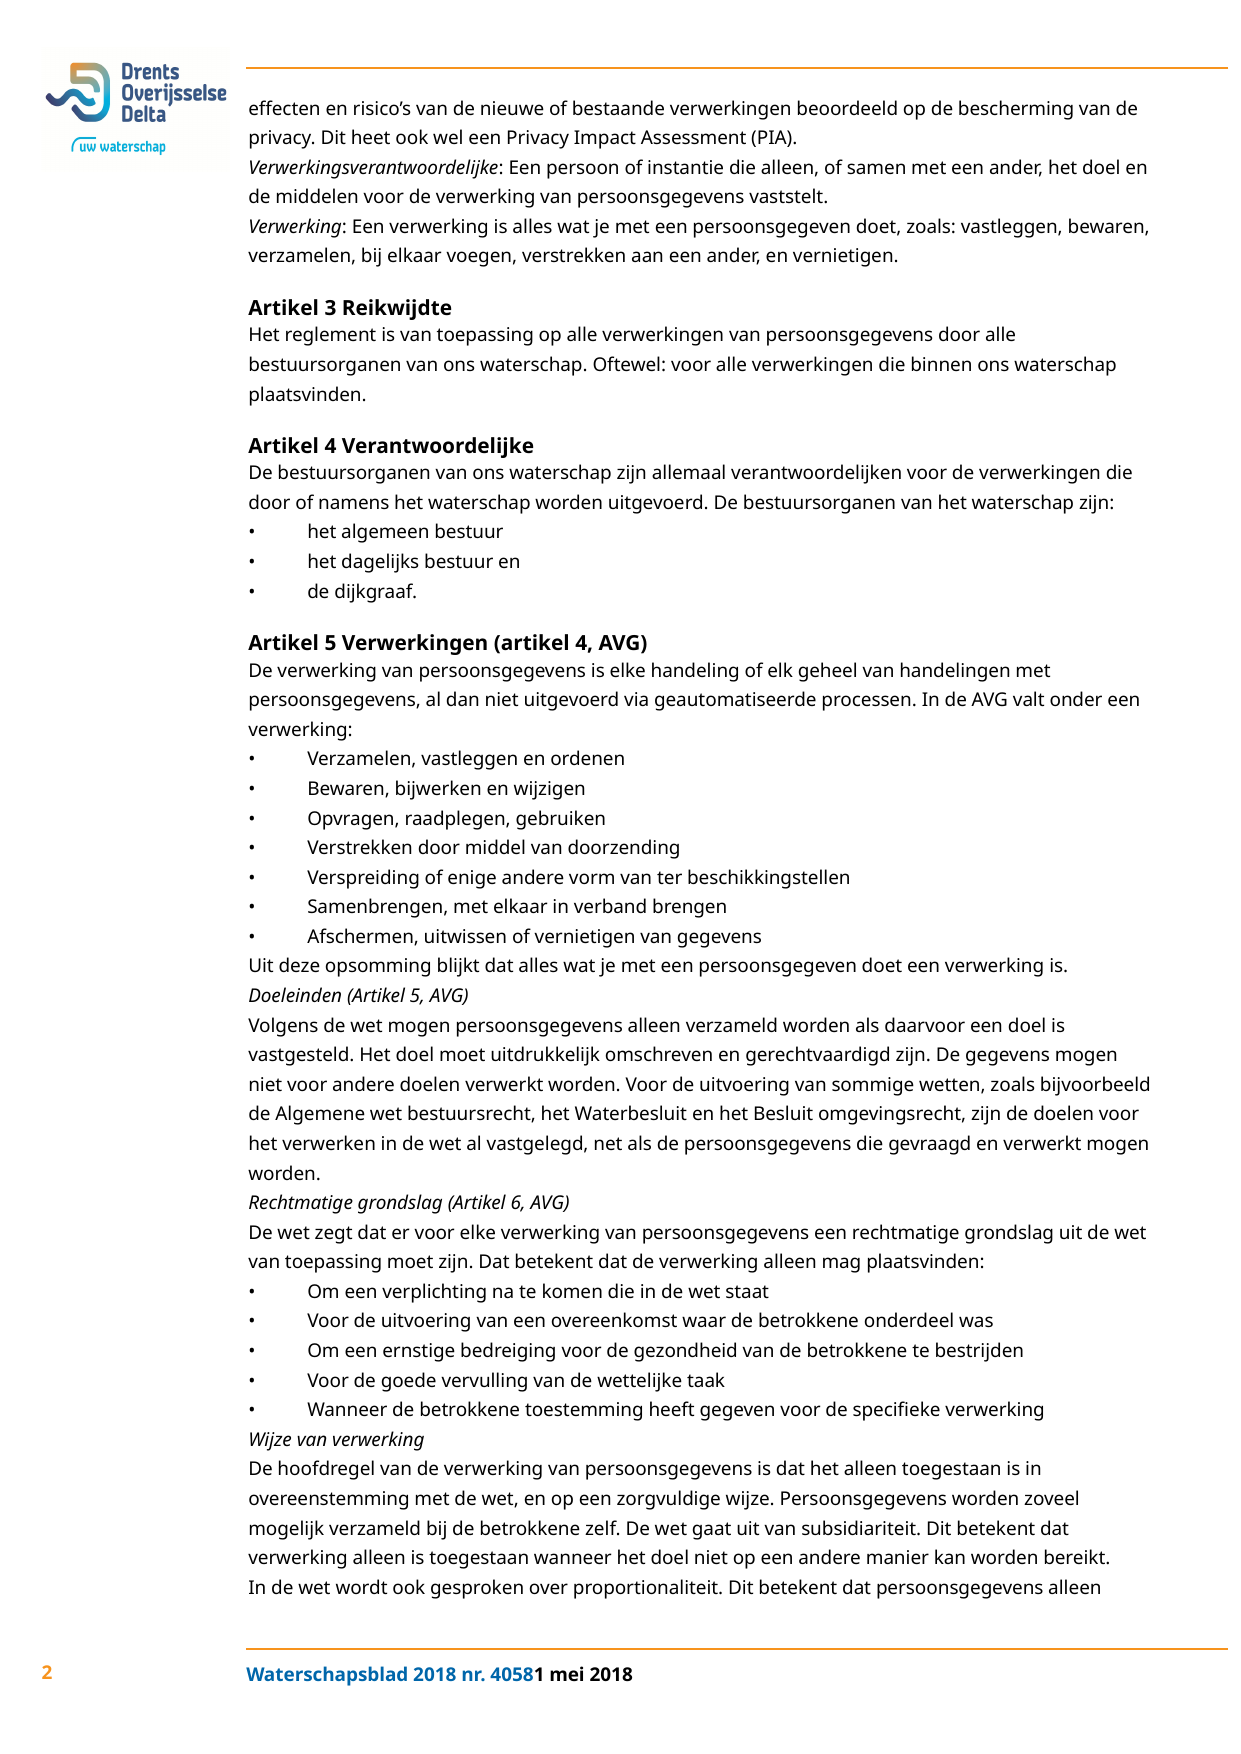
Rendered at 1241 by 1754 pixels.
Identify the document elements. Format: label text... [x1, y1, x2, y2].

list Opvragen, raadplegen, gebruiken [248, 805, 1152, 830]
list het algemeen bestuur [248, 519, 1152, 544]
list Verzamelen, vastleggen en ordenen [248, 746, 1152, 771]
text Artikel 3 Reikwijdte [248, 293, 1152, 322]
list Wanneer de betrokkene toestemming heeft gegeven voor de specifieke verwerking [248, 1396, 1152, 1422]
text De wet zegt dat er voor elke verwerking van persoonsgegevens een rechtmatige grondslag uit de wet van toepassing moet zijn. Dat betekent dat de verwerking alleen mag plaatsvinden: [248, 1219, 1152, 1274]
text Doeleinden (Artikel 5, AVG) [248, 982, 1152, 1008]
list Om een ernstige bedreiging voor de gezondheid van de betrokkene te bestrijden [248, 1337, 1152, 1363]
text In de wet wordt ook gesproken over proportionaliteit. Dit betekent dat persoonsgegevens alleen [248, 1574, 1152, 1599]
text Artikel 4 Verantwoordelijke [248, 431, 1152, 459]
text Artikel 5 Verwerkingen (artikel 4, AVG) [248, 628, 1152, 657]
text Uit deze opsomming blijkt dat alles wat je met een persoonsgegeven doet een verwerking is. [248, 953, 1152, 978]
list Verstrekken door middel van doorzending [248, 834, 1152, 860]
list Bewaren, bijwerken en wijzigen [248, 775, 1152, 801]
text De bestuursorganen van ons waterschap zijn allemaal verantwoordelijken voor de verwerkingen die door of namens het waterschap worden uitgevoerd. De bestuursorganen van het waterschap zijn: [248, 459, 1152, 515]
list het dagelijks bestuur en [248, 548, 1152, 574]
list Voor de uitvoering van een overeenkomst waar de betrokkene onderdeel was [248, 1308, 1152, 1333]
list de dijkgraaf. [248, 578, 1152, 604]
picture [41, 47, 231, 172]
text effecten en risico’s van de nieuwe of bestaande verwerkingen beoordeeld op de bescherming van de privacy. Dit heet ook wel een Privacy Impact Assessment (PIA). [248, 95, 1152, 150]
list Samenbrengen, met elkaar in verband brengen [248, 893, 1152, 919]
text Volgens de wet mogen persoonsgegevens alleen verzameld worden als daarvoor een doel is vastgesteld. Het doel moet uitdrukkelijk omschreven en gerechtvaardigd zijn. De gegevens mogen niet voor andere doelen verwerkt worden. Voor de uitvoering van sommige wetten, zoals bijvoorbeeld de Algemene wet bestuursrecht, het Waterbesluit en het Besluit omgevingsrecht, zijn de doelen voor het verwerken in de wet al vastgelegd, net als de persoonsgegevens die gevraagd en verwerkt mogen worden. [248, 1012, 1152, 1185]
text De verwerking van persoonsgegevens is elke handeling of elk geheel van handelingen met persoonsgegevens, al dan niet uitgevoerd via geautomatiseerde processen. In de AVG valt onder een verwerking: [248, 657, 1152, 742]
list Verspreiding of enige andere vorm van ter beschikkingstellen [248, 864, 1152, 889]
text De hoofdregel van de verwerking van persoonsgegevens is dat het alleen toegestaan is in overeenstemming met de wet, en op een zorgvuldige wijze. Persoonsgegevens worden zoveel mogelijk verzameld bij de betrokkene zelf. De wet gaat uit van subsidiariteit. Dit betekent dat verwerking alleen is toegestaan wanneer het doel niet op een andere manier kan worden bereikt. [248, 1456, 1152, 1570]
text Het reglement is van toepassing op alle verwerkingen van persoonsgegevens door alle bestuursorganen van ons waterschap. Oftewel: voor alle verwerkingen die binnen ons waterschap plaatsvinden. [248, 322, 1152, 406]
text Rechtmatige grondslag (Artikel 6, AVG) [248, 1189, 1152, 1215]
text Wijze van verwerking [248, 1426, 1152, 1452]
list Voor de goede vervulling van de wettelijke taak [248, 1367, 1152, 1392]
list Om een verplichting na te komen die in de wet staat [248, 1278, 1152, 1304]
list Afschermen, uitwissen of vernietigen van gegevens [248, 923, 1152, 949]
text Verwerkingsverantwoordelijke: Een persoon of instantie die alleen, of samen met een ander, het doel en de middelen voor de verwerking van persoonsgegevens vaststelt. [248, 154, 1152, 209]
text Verwerking: Een verwerking is alles wat je met een persoonsgegeven doet, zoals: vastleggen, bewaren, verzamelen, bij elkaar voegen, verstrekken aan een ander, en vernietigen. [248, 213, 1152, 268]
